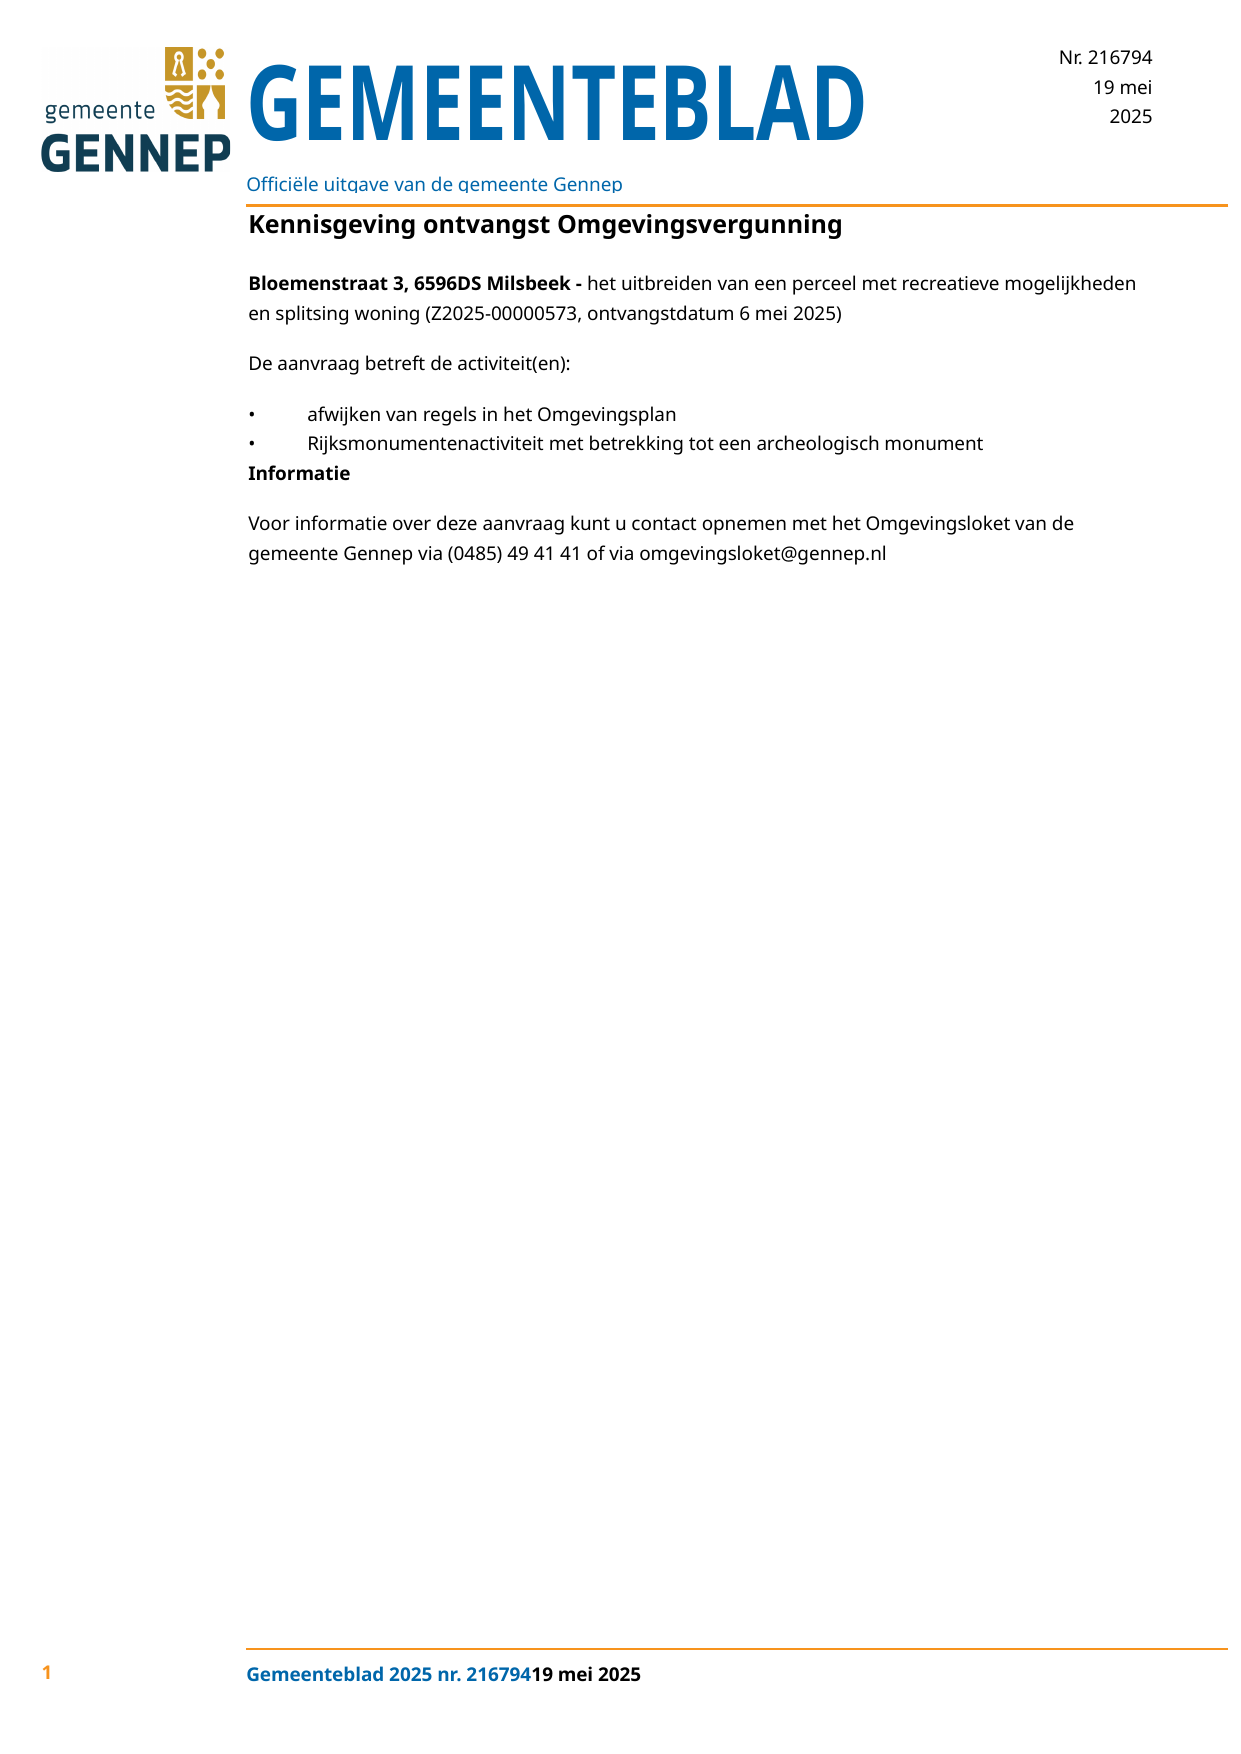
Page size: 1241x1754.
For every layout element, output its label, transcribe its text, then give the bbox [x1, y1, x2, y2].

text Informatie [248, 460, 1152, 486]
text Bloemenstraat 3, 6596DS Milsbeek - het uitbreiden van een perceel met recreatieve mogelijkheden en splitsing woning (Z2025-00000573, ontvangstdatum 6 mei 2025) [248, 270, 1152, 326]
text Kennisgeving ontvangst Omgevingsvergunning [248, 207, 1152, 241]
list Rijksmonumentenactiviteit met betrekking tot een archeologisch monument [248, 430, 1152, 456]
list afwijken van regels in het Omgevingsplan [248, 401, 1152, 426]
picture [41, 47, 231, 172]
text De aanvraag betreft de activiteit(en): [248, 350, 1152, 376]
text Voor informatie over deze aanvraag kunt u contact opnemen met het Omgevingsloket van de gemeente Gennep via (0485) 49 41 41 of via omgevingsloket@gennep.nl [248, 510, 1152, 566]
